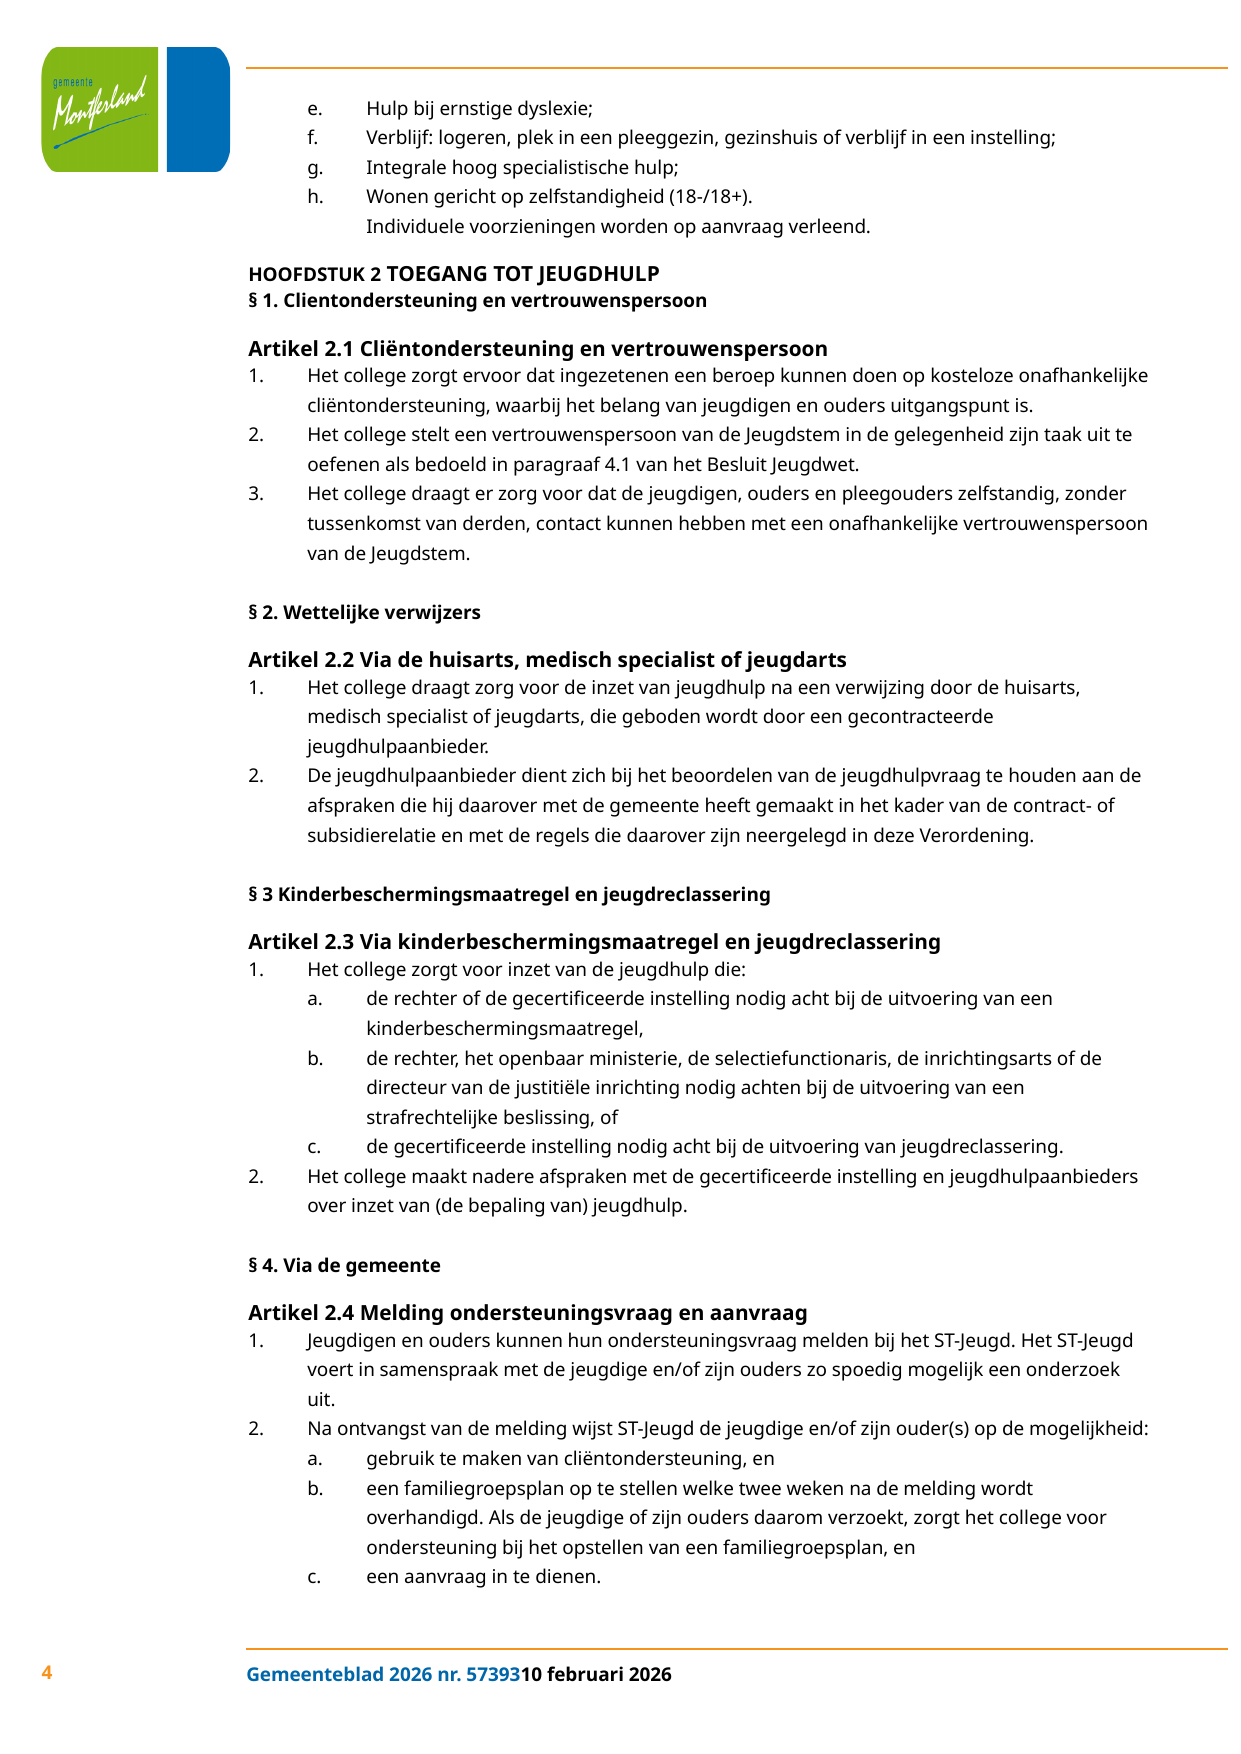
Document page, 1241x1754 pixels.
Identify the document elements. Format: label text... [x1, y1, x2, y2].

list Het college zorgt ervoor dat ingezetenen een beroep kunnen doen op kosteloze onafhankelijke cliëntondersteuning, waarbij het belang van jeugdigen en ouders uitgangspunt is. [248, 362, 1152, 417]
text § 3 Kinderbeschermingsmaatregel en jeugdreclassering [248, 881, 1152, 907]
list een familiegroepsplan op te stellen welke twee weken na de melding wordt overhandigd. Als de jeugdige of zijn ouders daarom verzoekt, zorgt het college voor ondersteuning bij het opstellen van een familiegroepsplan, en [307, 1475, 1152, 1559]
list gebruik te maken van cliëntondersteuning, en [307, 1445, 1152, 1471]
list de rechter of de gecertificeerde instelling nodig acht bij de uitvoering van een kinderbeschermingsmaatregel, [307, 986, 1152, 1041]
list Integrale hoog specialistische hulp; [307, 154, 1152, 180]
picture [41, 47, 231, 172]
list Wonen gericht op zelfstandigheid (18-/18+). [307, 183, 1152, 209]
list Het college maakt nadere afspraken met de gecertificeerde instelling en jeugdhulpaanbieders over inzet van (de bepaling van) jeugdhulp. [248, 1163, 1152, 1218]
text § 1. Clientondersteuning en vertrouwenspersoon [248, 287, 1152, 313]
text Artikel 2.3 Via kinderbeschermingsmaatregel en jeugdreclassering [248, 927, 1152, 956]
text § 4. Via de gemeente [248, 1252, 1152, 1277]
list de gecertificeerde instelling nodig acht bij de uitvoering van jeugdreclassering. [307, 1133, 1152, 1159]
list Het college draagt er zorg voor dat de jeugdigen, ouders en pleegouders zelfstandig, zonder tussenkomst van derden, contact kunnen hebben met een onafhankelijke vertrouwenspersoon van de Jeugdstem. [248, 481, 1152, 565]
list een aanvraag in te dienen. [307, 1563, 1152, 1589]
text Artikel 2.1 Cliëntondersteuning en vertrouwenspersoon [248, 334, 1152, 362]
list Hulp bij ernstige dyslexie; [307, 95, 1152, 121]
text § 2. Wettelijke verwijzers [248, 599, 1152, 624]
list Individuele voorzieningen worden op aanvraag verleend. [307, 213, 1152, 239]
text HOOFDSTUK 2 TOEGANG TOT JEUGDHULP [248, 259, 1152, 287]
text Artikel 2.4 Melding ondersteuningsvraag en aanvraag [248, 1298, 1152, 1327]
list Het college zorgt voor inzet van de jeugdhulp die: [248, 956, 1152, 982]
list Het college draagt zorg voor de inzet van jeugdhulp na een verwijzing door de huisarts, medisch specialist of jeugdarts, die geboden wordt door een gecontracteerde jeugdhulpaanbieder. [248, 674, 1152, 759]
list Na ontvangst van de melding wijst ST-Jeugd de jeugdige en/of zijn ouder(s) op de mogelijkheid: [248, 1416, 1152, 1441]
list Jeugdigen en ouders kunnen hun ondersteuningsvraag melden bij het ST-Jeugd. Het ST-Jeugd voert in samenspraak met de jeugdige en/of zijn ouders zo spoedig mogelijk een onderzoek uit. [248, 1327, 1152, 1412]
list De jeugdhulpaanbieder dient zich bij het beoordelen van de jeugdhulpvraag te houden aan de afspraken die hij daarover met de gemeente heeft gemaakt in het kader van de contract- of subsidierelatie en met de regels die daarover zijn neergelegd in deze Verordening. [248, 763, 1152, 847]
list Verblijf: logeren, plek in een pleeggezin, gezinshuis of verblijf in een instelling; [307, 124, 1152, 150]
text Artikel 2.2 Via de huisarts, medisch specialist of jeugdarts [248, 645, 1152, 674]
list Het college stelt een vertrouwenspersoon van de Jeugdstem in de gelegenheid zijn taak uit te oefenen als bedoeld in paragraaf 4.1 van het Besluit Jeugdwet. [248, 421, 1152, 477]
list de rechter, het openbaar ministerie, de selectiefunctionaris, de inrichtingsarts of de directeur van de justitiële inrichting nodig achten bij de uitvoering van een strafrechtelijke beslissing, of [307, 1045, 1152, 1129]
